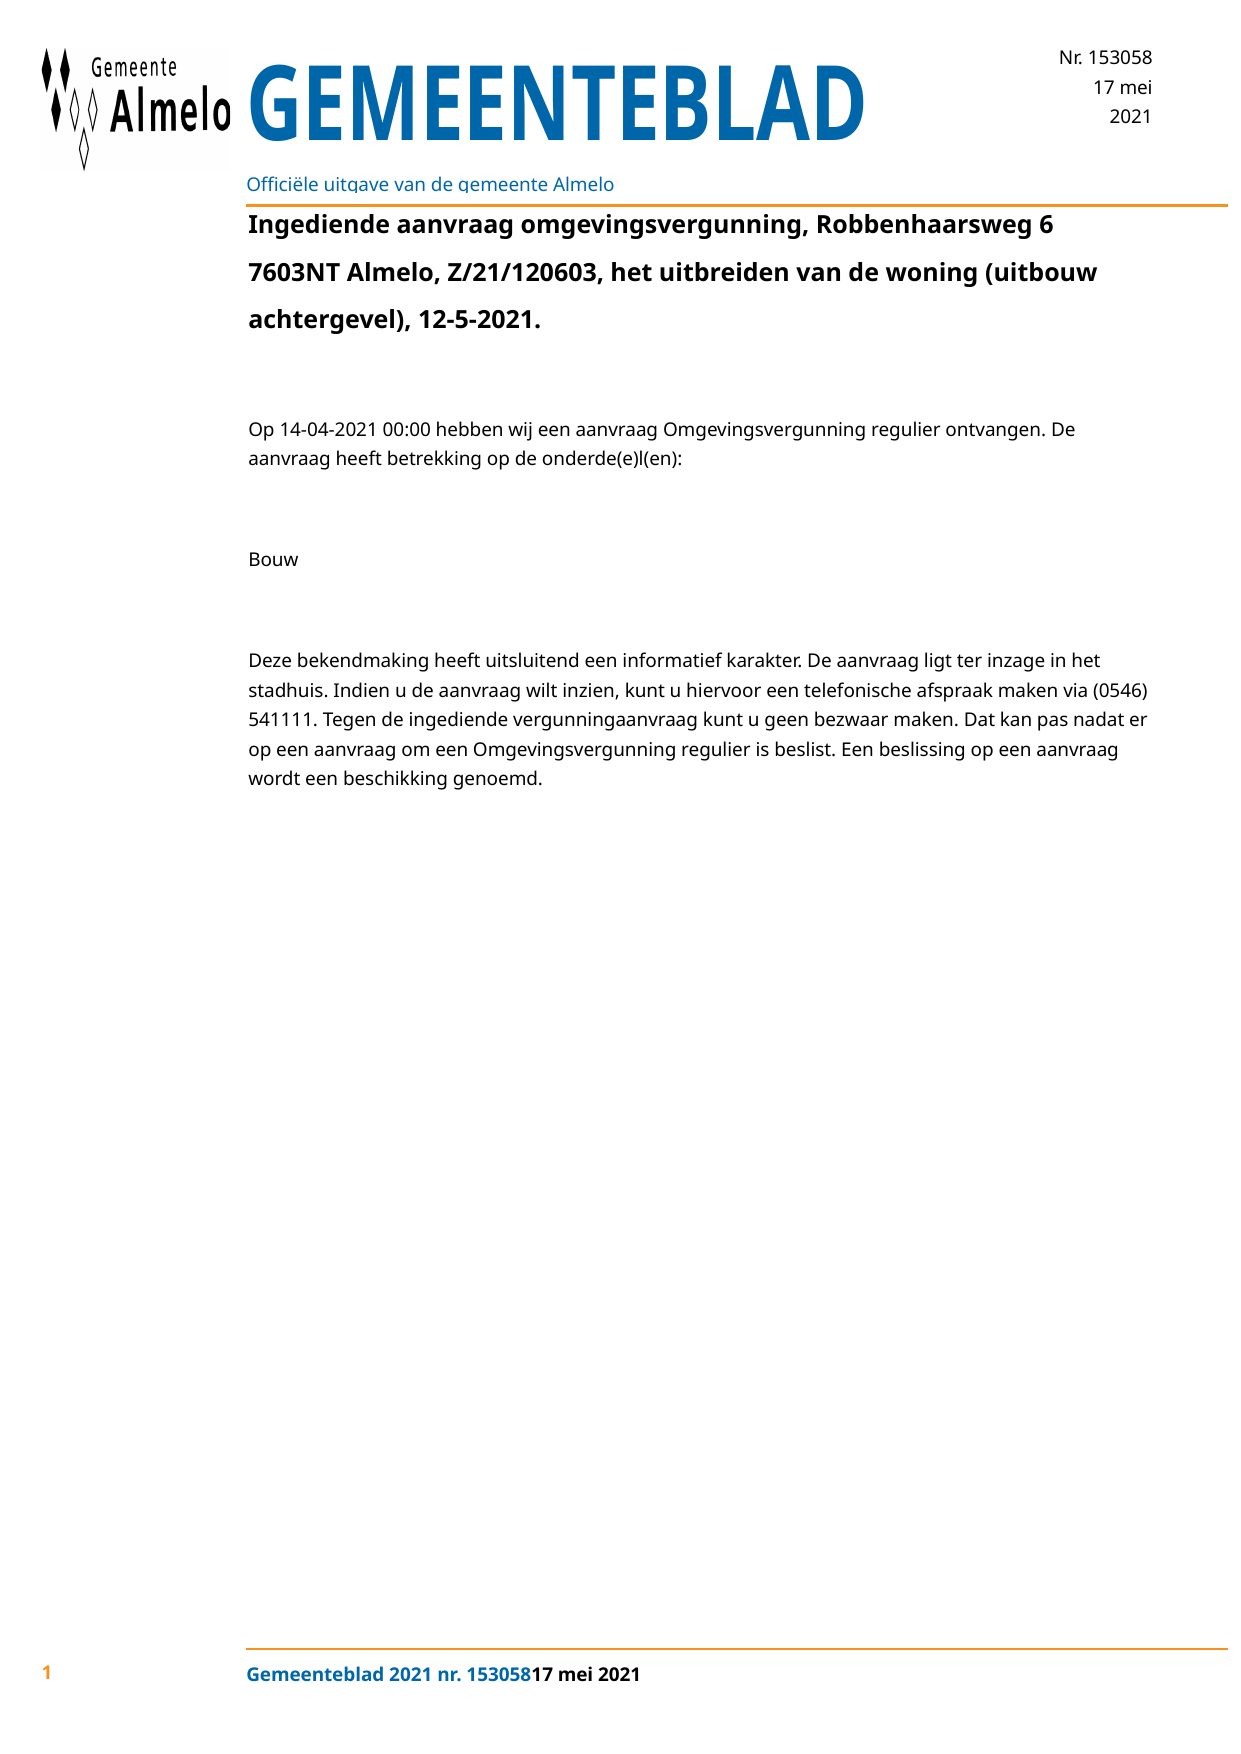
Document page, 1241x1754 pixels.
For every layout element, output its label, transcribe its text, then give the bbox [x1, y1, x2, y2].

picture [41, 47, 231, 172]
text Ingediende aanvraag omgevingsvergunning, Robbenhaarsweg 6 7603NT Almelo, Z/21/120603, het uitbreiden van de woning (uitbouw achtergevel), 12-5-2021. [248, 207, 1152, 336]
text Bouw [248, 546, 1152, 572]
text Deze bekendmaking heeft uitsluitend een informatief karakter. De aanvraag ligt ter inzage in het stadhuis. Indien u de aanvraag wilt inzien, kunt u hiervoor een telefonische afspraak maken via (0546) 541111. Tegen de ingediende vergunningaanvraag kunt u geen bezwaar maken. Dat kan pas nadat er op een aanvraag om een Omgevingsvergunning regulier is beslist. Een beslissing op een aanvraag wordt een beschikking genoemd. [248, 647, 1152, 791]
text Op 14-04-2021 00:00 hebben wij een aanvraag Omgevingsvergunning regulier ontvangen. De aanvraag heeft betrekking op de onderde(e)l(en): [248, 416, 1152, 471]
